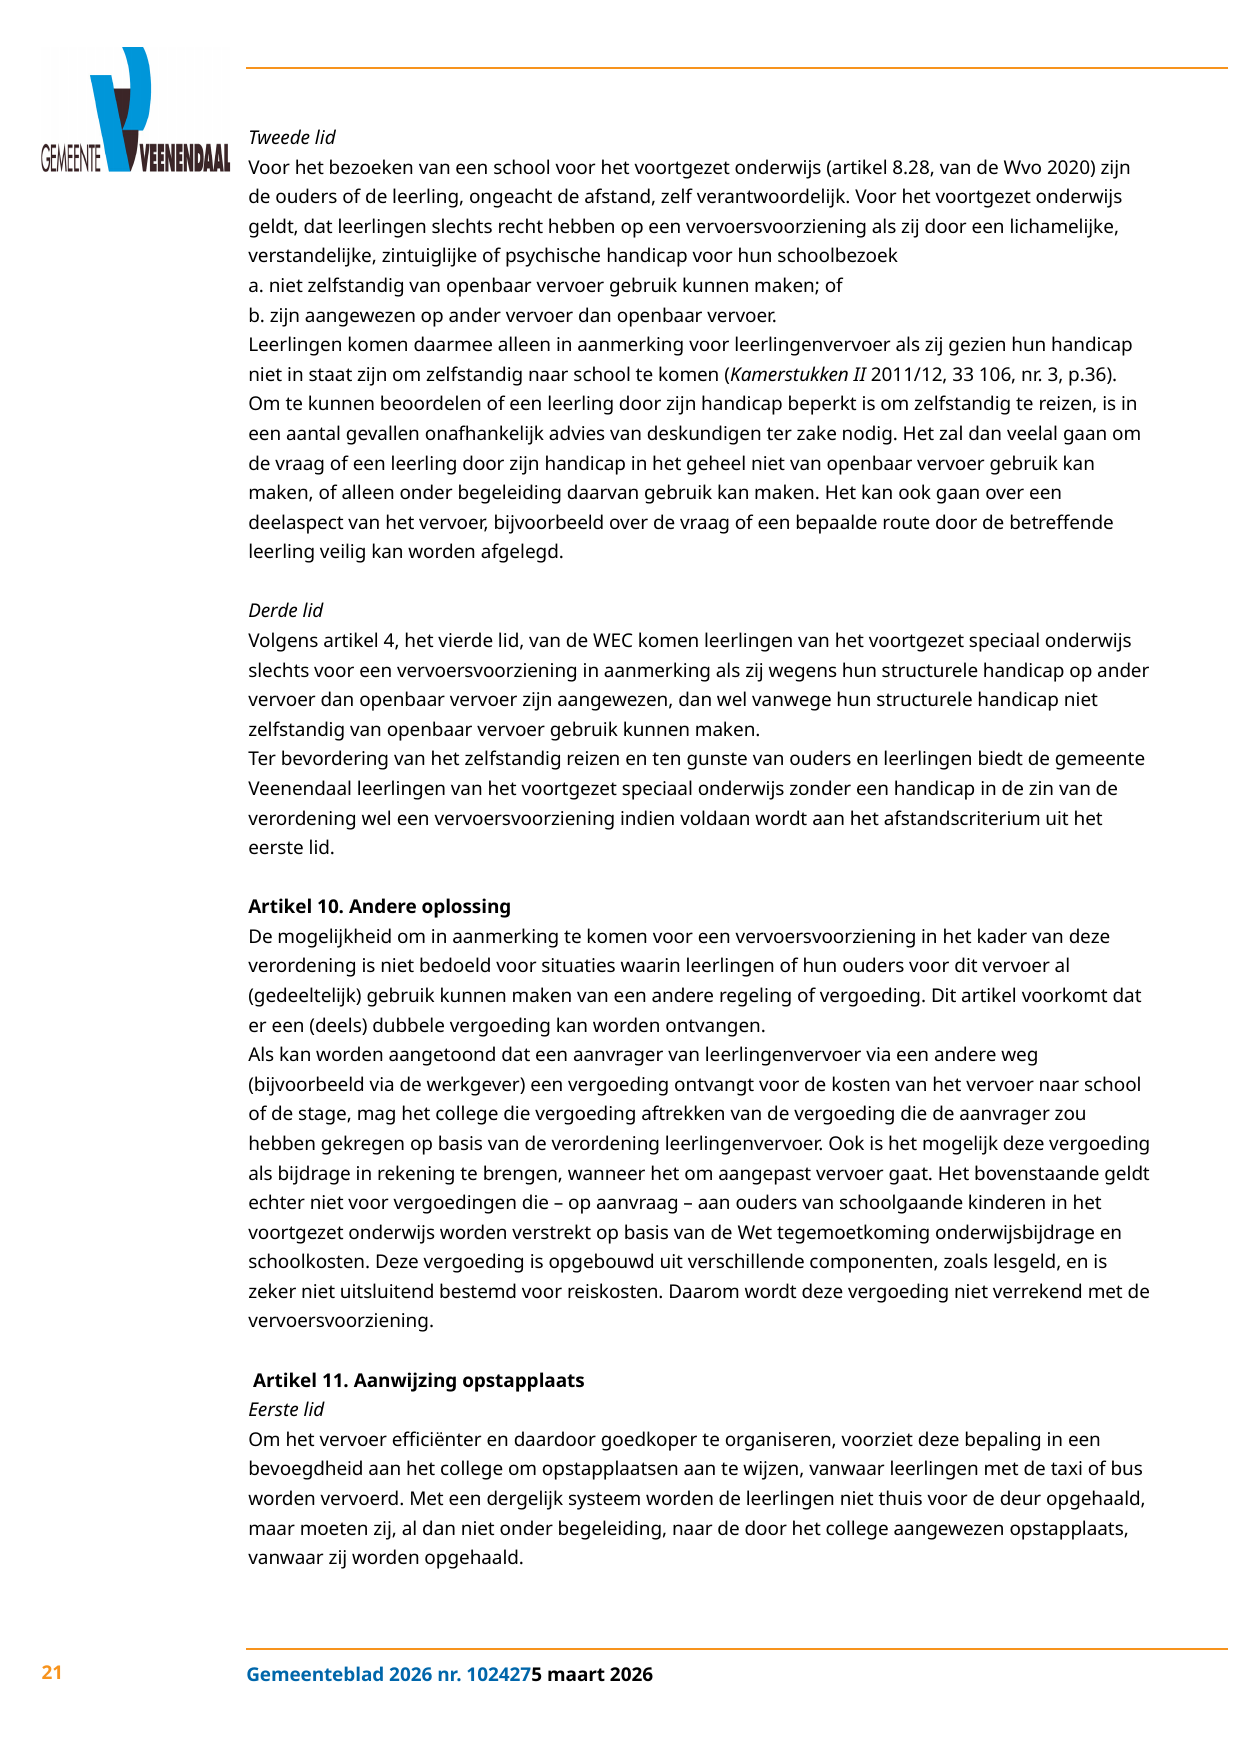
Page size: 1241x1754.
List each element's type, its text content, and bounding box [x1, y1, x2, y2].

text Tweede lid [248, 124, 1152, 150]
picture [41, 47, 130, 172]
text Ter bevordering van het zelfstandig reizen en ten gunste van ouders en leerlingen biedt de gemeente Veenendaal leerlingen van het voortgezet speciaal onderwijs zonder een handicap in de zin van de verordening wel een vervoersvoorziening indien voldaan wordt aan het afstandscriterium uit het eerste lid. [248, 746, 1152, 860]
text Als kan worden aangetoond dat een aanvrager van leerlingenvervoer via een andere weg (bijvoorbeeld via de werkgever) een vergoeding ontvangt voor de kosten van het vervoer naar school of de stage, mag het college die vergoeding aftrekken van de vergoeding die de aanvrager zou hebben gekregen op basis van de verordening leerlingenvervoer. Ook is het mogelijk deze vergoeding als bijdrage in rekening te brengen, wanneer het om aangepast vervoer gaat. Het bovenstaande geldt echter niet voor vergoedingen die – op aanvraag – aan ouders van schoolgaande kinderen in het voortgezet onderwijs worden verstrekt op basis van de Wet tegemoetkoming onderwijsbijdrage en schoolkosten. Deze vergoeding is opgebouwd uit verschillende componenten, zoals lesgeld, en is zeker niet uitsluitend bestemd voor reiskosten. Daarom wordt deze vergoeding niet verrekend met de vervoersvoorziening. [248, 1041, 1152, 1333]
text Eerste lid [248, 1396, 1152, 1422]
text b. zijn aangewezen op ander vervoer dan openbaar vervoer. [248, 302, 1152, 328]
text Leerlingen komen daarmee alleen in aanmerking voor leerlingenvervoer als zij gezien hun handicap niet in staat zijn om zelfstandig naar school te komen (Kamerstukken II 2011/12, 33 106, nr. 3, p.36). Om te kunnen beoordelen of een leerling door zijn handicap beperkt is om zelfstandig te reizen, is in een aantal gevallen onafhankelijk advies van deskundigen ter zake nodig. Het zal dan veelal gaan om de vraag of een leerling door zijn handicap in het geheel niet van openbaar vervoer gebruik kan maken, of alleen onder begeleiding daarvan gebruik kan maken. Het kan ook gaan over een deelaspect van het vervoer, bijvoorbeeld over de vraag of een bepaalde route door de betreffende leerling veilig kan worden afgelegd. [248, 331, 1152, 564]
text a. niet zelfstandig van openbaar vervoer gebruik kunnen maken; of [248, 272, 1152, 298]
text Derde lid [248, 598, 1152, 623]
text Artikel 10. Andere oplossing [248, 893, 1152, 919]
text Om het vervoer efficiënter en daardoor goedkoper te organiseren, voorziet deze bepaling in een bevoegdheid aan het college om opstapplaatsen aan te wijzen, vanwaar leerlingen met de taxi of bus worden vervoerd. Met een dergelijk systeem worden de leerlingen niet thuis voor de deur opgehaald, maar moeten zij, al dan niet onder begeleiding, naar de door het college aangewezen opstapplaats, vanwaar zij worden opgehaald. [248, 1426, 1152, 1570]
picture [123, 47, 231, 172]
text Artikel 11. Aanwijzing opstapplaats [248, 1367, 1152, 1393]
text Voor het bezoeken van een school voor het voortgezet onderwijs (artikel 8.28, van de Wvo 2020) zijn de ouders of de leerling, ongeacht de afstand, zelf verantwoordelijk. Voor het voortgezet onderwijs geldt, dat leerlingen slechts recht hebben op een vervoersvoorziening als zij door een lichamelijke, verstandelijke, zintuiglijke of psychische handicap voor hun schoolbezoek [248, 154, 1152, 268]
text De mogelijkheid om in aanmerking te komen voor een vervoersvoorziening in het kader van deze verordening is niet bedoeld voor situaties waarin leerlingen of hun ouders voor dit vervoer al (gedeeltelijk) gebruik kunnen maken van een andere regeling of vergoeding. Dit artikel voorkomt dat er een (deels) dubbele vergoeding kan worden ontvangen. [248, 923, 1152, 1038]
text Volgens artikel 4, het vierde lid, van de WEC komen leerlingen van het voortgezet speciaal onderwijs slechts voor een vervoersvoorziening in aanmerking als zij wegens hun structurele handicap op ander vervoer dan openbaar vervoer zijn aangewezen, dan wel vanwege hun structurele handicap niet zelfstandig van openbaar vervoer gebruik kunnen maken. [248, 627, 1152, 742]
